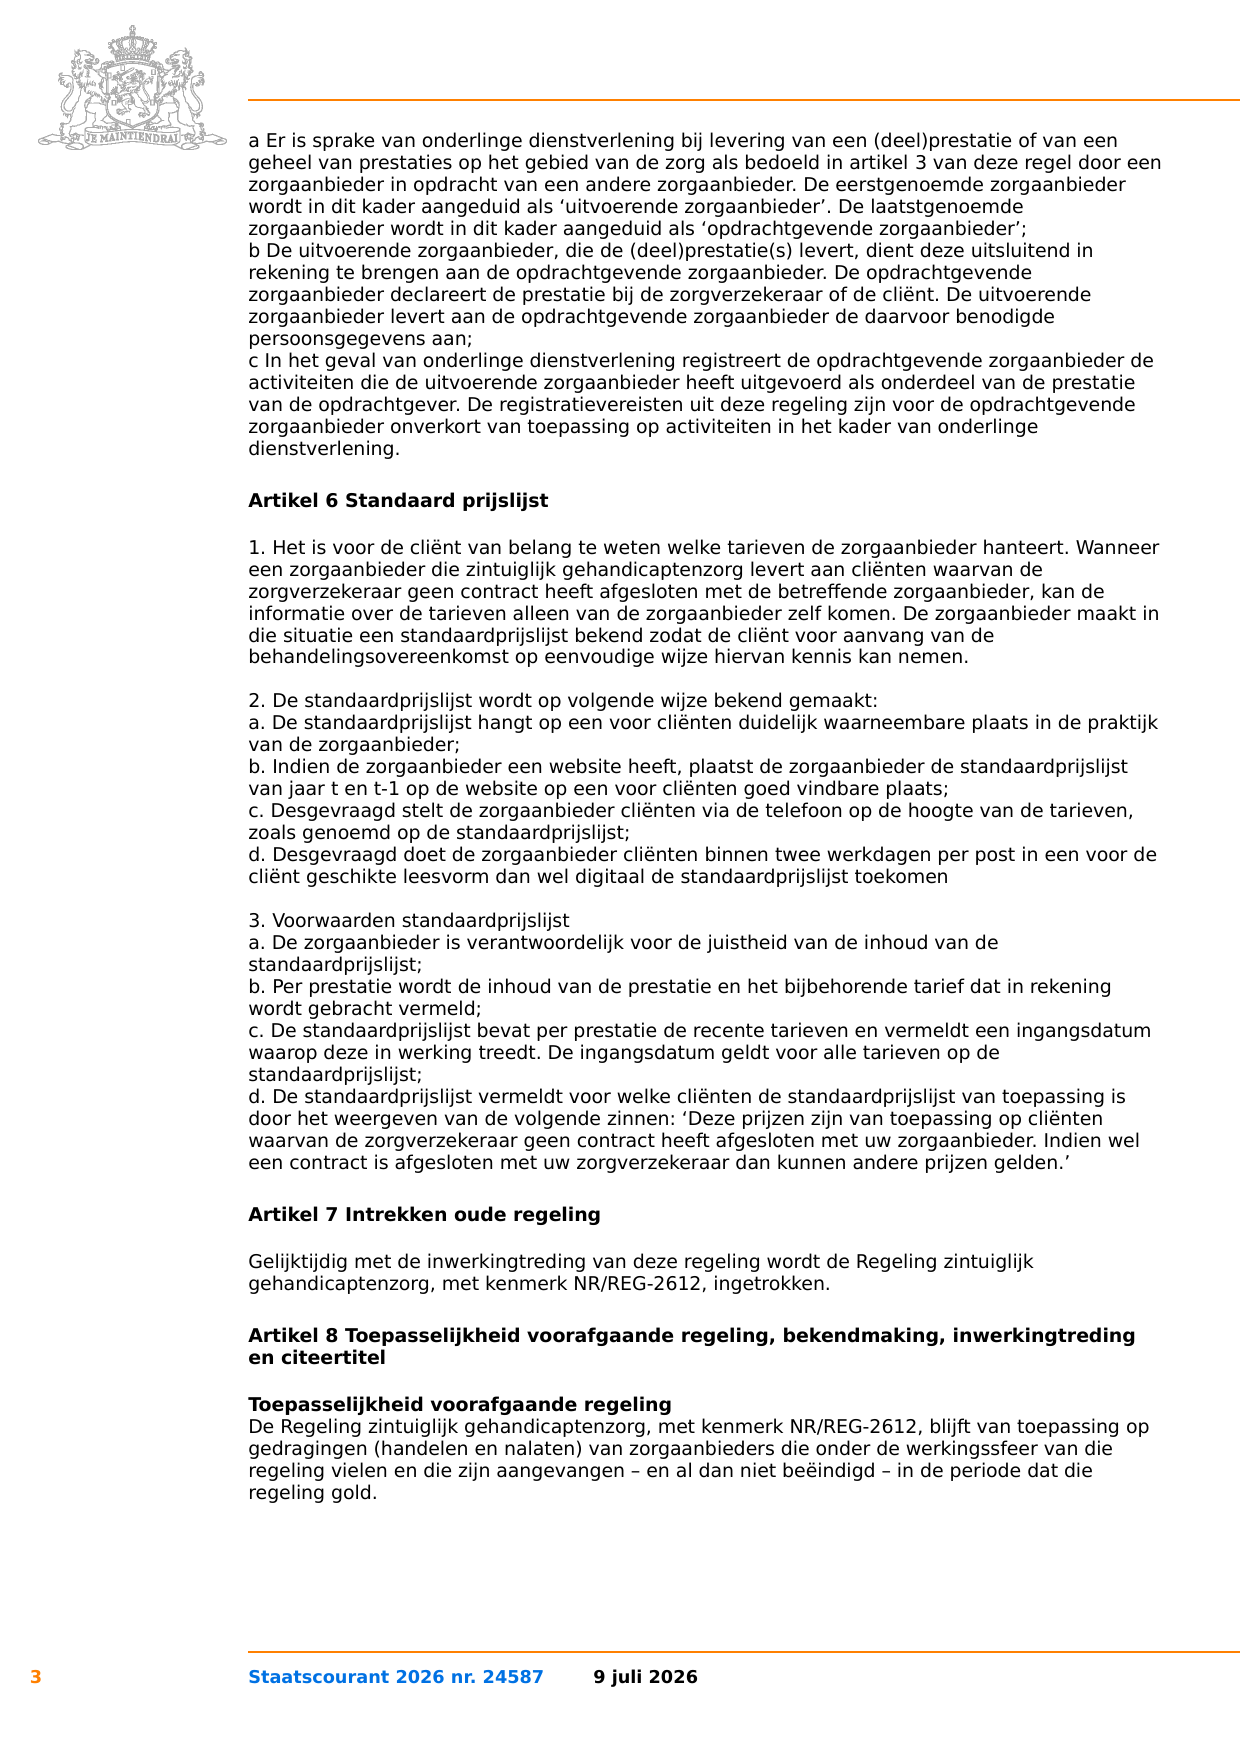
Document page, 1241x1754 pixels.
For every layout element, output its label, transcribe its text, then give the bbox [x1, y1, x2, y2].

text b De uitvoerende zorgaanbieder, die de (deel)prestatie(s) levert, dient deze uitsluitend in rekening te brengen aan de opdrachtgevende zorgaanbieder. De opdrachtgevende zorgaanbieder declareert de prestatie bij de zorgverzekeraar of de cliënt. De uitvoerende zorgaanbieder levert aan de opdrachtgevende zorgaanbieder de daarvoor benodigde persoonsgegevens aan; [248, 240, 1163, 350]
text b. Indien de zorgaanbieder een website heeft, plaatst de zorgaanbieder de standaardprijslijst van jaar t en t-1 op de website op een voor cliënten goed vindbare plaats; [248, 756, 1163, 800]
text d. De standaardprijslijst vermeldt voor welke cliënten de standaardprijslijst van toepassing is door het weergeven van de volgende zinnen: ‘Deze prijzen zijn van toepassing op cliënten waarvan de zorgverzekeraar geen contract heeft afgesloten met uw zorgaanbieder. Indien wel een contract is afgesloten met uw zorgverzekeraar dan kunnen andere prijzen gelden.’ [248, 1086, 1163, 1174]
text a. De standaardprijslijst hangt op een voor cliënten duidelijk waarneembare plaats in de praktijk van de zorgaanbieder; [248, 712, 1163, 756]
text c. Desgevraagd stelt de zorgaanbieder cliënten via de telefoon op de hoogte van de tarieven, zoals genoemd op de standaardprijslijst; [248, 800, 1163, 844]
text d. Desgevraagd doet de zorgaanbieder cliënten binnen twee werkdagen per post in een voor de cliënt geschikte leesvorm dan wel digitaal de standaardprijslijst toekomen [248, 844, 1163, 888]
subtitle Artikel 7 Intrekken oude regeling [248, 1204, 1163, 1226]
text a. De zorgaanbieder is verantwoordelijk voor de juistheid van de inhoud van de standaardprijslijst; [248, 932, 1163, 976]
text Gelijktijdig met de inwerkingtreding van deze regeling wordt de Regeling zintuiglijk gehandicaptenzorg, met kenmerk NR/REG-2612, ingetrokken. [248, 1251, 1163, 1295]
subtitle Artikel 6 Standaard prijslijst [248, 489, 1163, 512]
text b. Per prestatie wordt de inhoud van de prestatie en het bijbehorende tarief dat in rekening wordt gebracht vermeld; [248, 976, 1163, 1020]
text 3. Voorwaarden standaardprijslijst [248, 910, 1163, 932]
text a Er is sprake van onderlinge dienstverlening bij levering van een (deel)prestatie of van een geheel van prestaties op het gebied van de zorg als bedoeld in artikel 3 van deze regel door een zorgaanbieder in opdracht van een andere zorgaanbieder. De eerstgenoemde zorgaanbieder wordt in dit kader aangeduid als ‘uitvoerende zorgaanbieder’. De laatstgenoemde zorgaanbieder wordt in dit kader aangeduid als ‘opdrachtgevende zorgaanbieder’; [248, 130, 1163, 240]
text c In het geval van onderlinge dienstverlening registreert de opdrachtgevende zorgaanbieder de activiteiten die de uitvoerende zorgaanbieder heeft uitgevoerd als onderdeel van de prestatie van de opdrachtgever. De registratievereisten uit deze regeling zijn voor de opdrachtgevende zorgaanbieder onverkort van toepassing op activiteiten in het kader van onderlinge dienstverlening. [248, 350, 1163, 459]
picture [38, 25, 227, 150]
text 1. Het is voor de cliënt van belang te weten welke tarieven de zorgaanbieder hanteert. Wanneer een zorgaanbieder die zintuiglijk gehandicaptenzorg levert aan cliënten waarvan de zorgverzekeraar geen contract heeft afgesloten met de betreffende zorgaanbieder, kan de informatie over de tarieven alleen van de zorgaanbieder zelf komen. De zorgaanbieder maakt in die situatie een standaardprijslijst bekend zodat de cliënt voor aanvang van de behandelingsovereenkomst op eenvoudige wijze hiervan kennis kan nemen. [248, 537, 1163, 668]
text 2. De standaardprijslijst wordt op volgende wijze bekend gemaakt: [248, 690, 1163, 712]
subtitle Artikel 8 Toepasselijkheid voorafgaande regeling, bekendmaking, inwerkingtreding en citeertitel [248, 1325, 1163, 1369]
subtitle Toepasselijkheid voorafgaande regeling [248, 1394, 1163, 1416]
text De Regeling zintuiglijk gehandicaptenzorg, met kenmerk NR/REG-2612, blijft van toepassing op gedragingen (handelen en nalaten) van zorgaanbieders die onder de werkingssfeer van die regeling vielen en die zijn aangevangen – en al dan niet beëindigd – in de periode dat die regeling gold. [248, 1416, 1163, 1503]
text c. De standaardprijslijst bevat per prestatie de recente tarieven en vermeldt een ingangsdatum waarop deze in werking treedt. De ingangsdatum geldt voor alle tarieven op de standaardprijslijst; [248, 1020, 1163, 1086]
